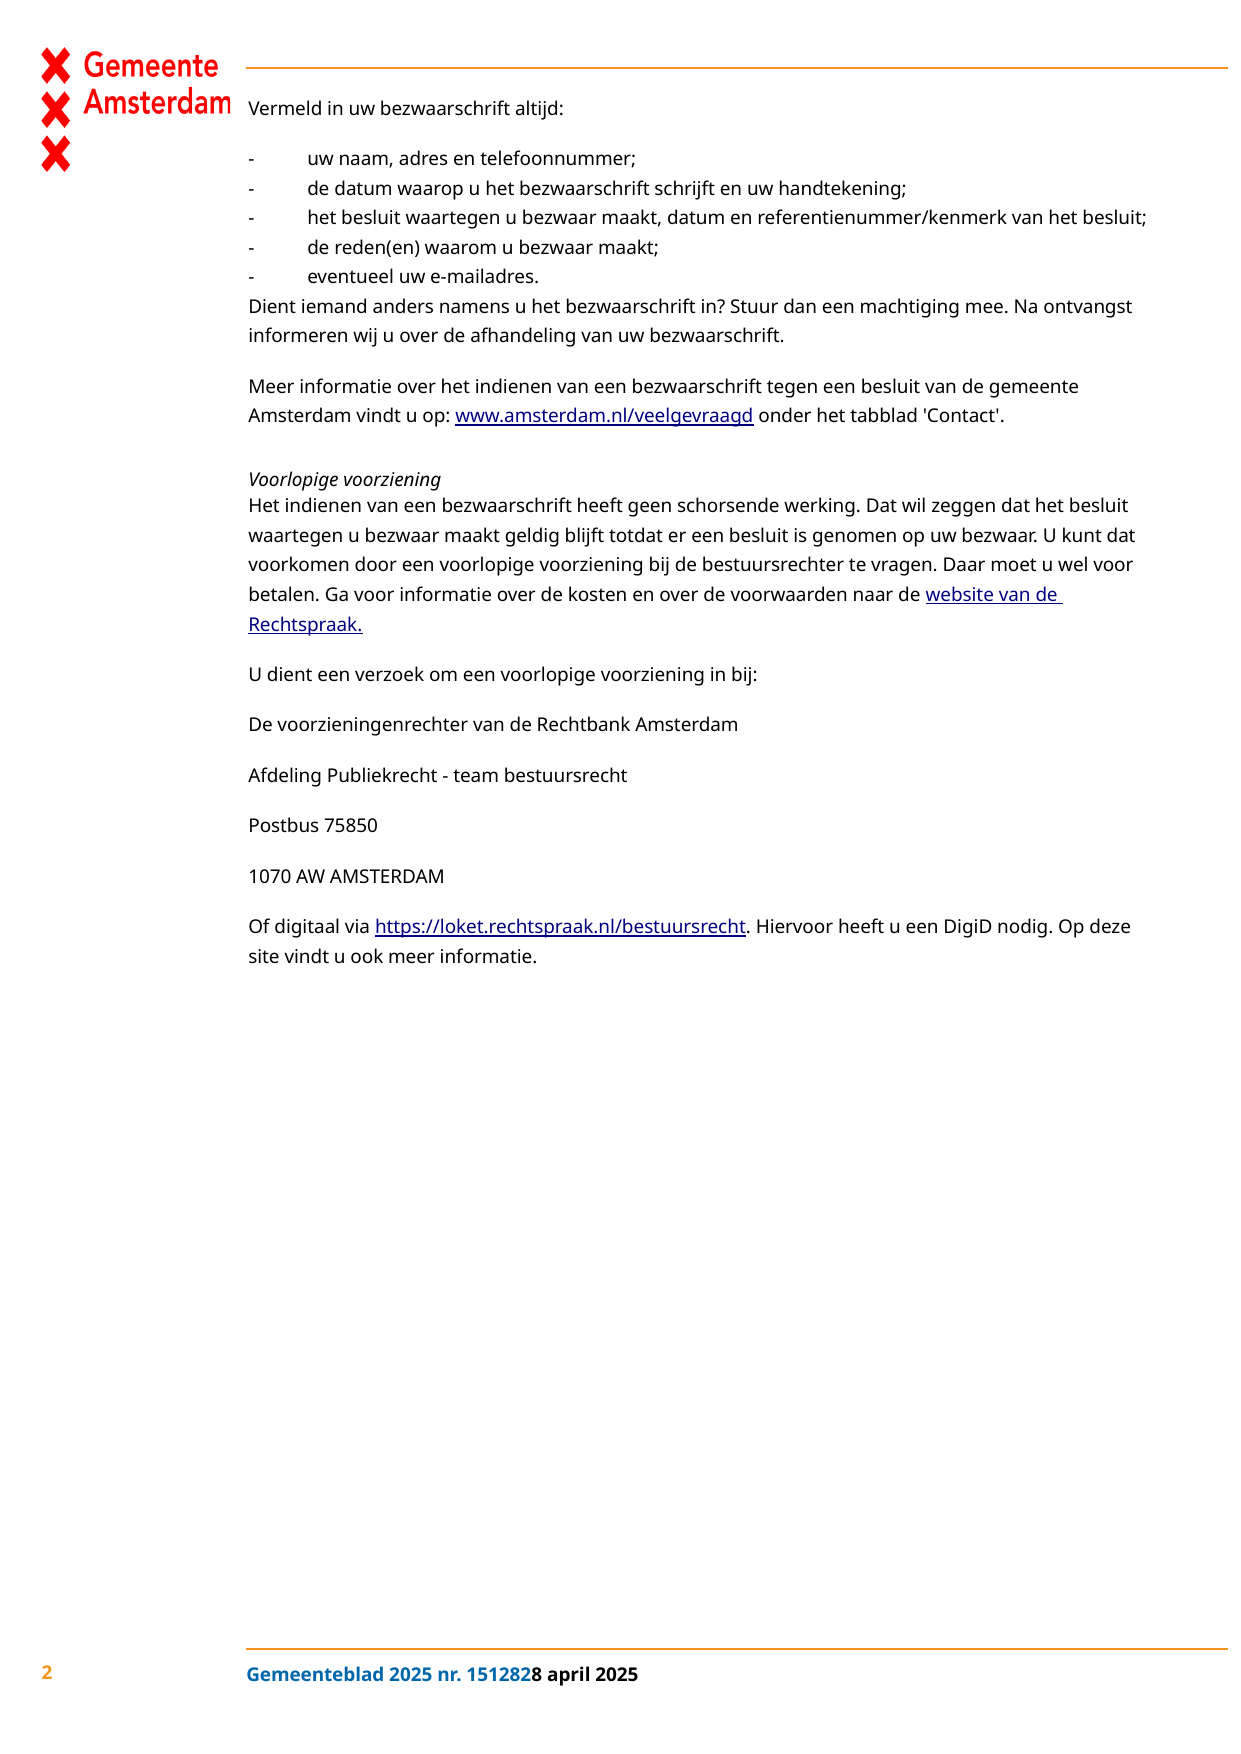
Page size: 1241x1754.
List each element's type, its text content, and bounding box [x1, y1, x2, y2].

text 1070 AW AMSTERDAM [248, 863, 1152, 888]
text Afdeling Publiekrecht - team bestuursrecht [248, 762, 1152, 788]
text Het indienen van een bezwaarschrift heeft geen schorsende werking. Dat wil zeggen dat het besluit waartegen u bezwaar maakt geldig blijft totdat er een besluit is genomen op uw bezwaar. U kunt dat voorkomen door een voorlopige voorziening bij de bestuursrechter te vragen. Daar moet u wel voor betalen. Ga voor informatie over de kosten en over de voorwaarden naar de website van de Rechtspraak. [248, 492, 1152, 636]
text U dient een verzoek om een voorlopige voorziening in bij: [248, 661, 1152, 687]
text Voorlopige voorziening [248, 467, 1152, 492]
text Dient iemand anders namens u het bezwaarschrift in? Stuur dan een machtiging mee. Na ontvangst informeren wij u over de afhandeling van uw bezwaarschrift. [248, 293, 1152, 348]
text Postbus 75850 [248, 812, 1152, 838]
text Of digitaal via https://loket.rechtspraak.nl/bestuursrecht. Hiervoor heeft u een DigiD nodig. Op deze site vindt u ook meer informatie. [248, 913, 1152, 968]
list de datum waarop u het bezwaarschrift schrijft en uw handtekening; [248, 175, 1152, 201]
list eventueel uw e-mailadres. [248, 263, 1152, 289]
text Meer informatie over het indienen van een bezwaarschrift tegen een besluit van de gemeente Amsterdam vindt u op: www.amsterdam.nl/veelgevraagd onder het tabblad 'Contact'. [248, 373, 1152, 428]
text Vermeld in uw bezwaarschrift altijd: [248, 95, 1152, 121]
list het besluit waartegen u bezwaar maakt, datum en referentienummer/kenmerk van het besluit; [248, 204, 1152, 230]
list de reden(en) waarom u bezwaar maakt; [248, 234, 1152, 260]
list uw naam, adres en telefoonnummer; [248, 145, 1152, 171]
picture [41, 47, 231, 172]
text De voorzieningenrechter van de Rechtbank Amsterdam [248, 712, 1152, 737]
